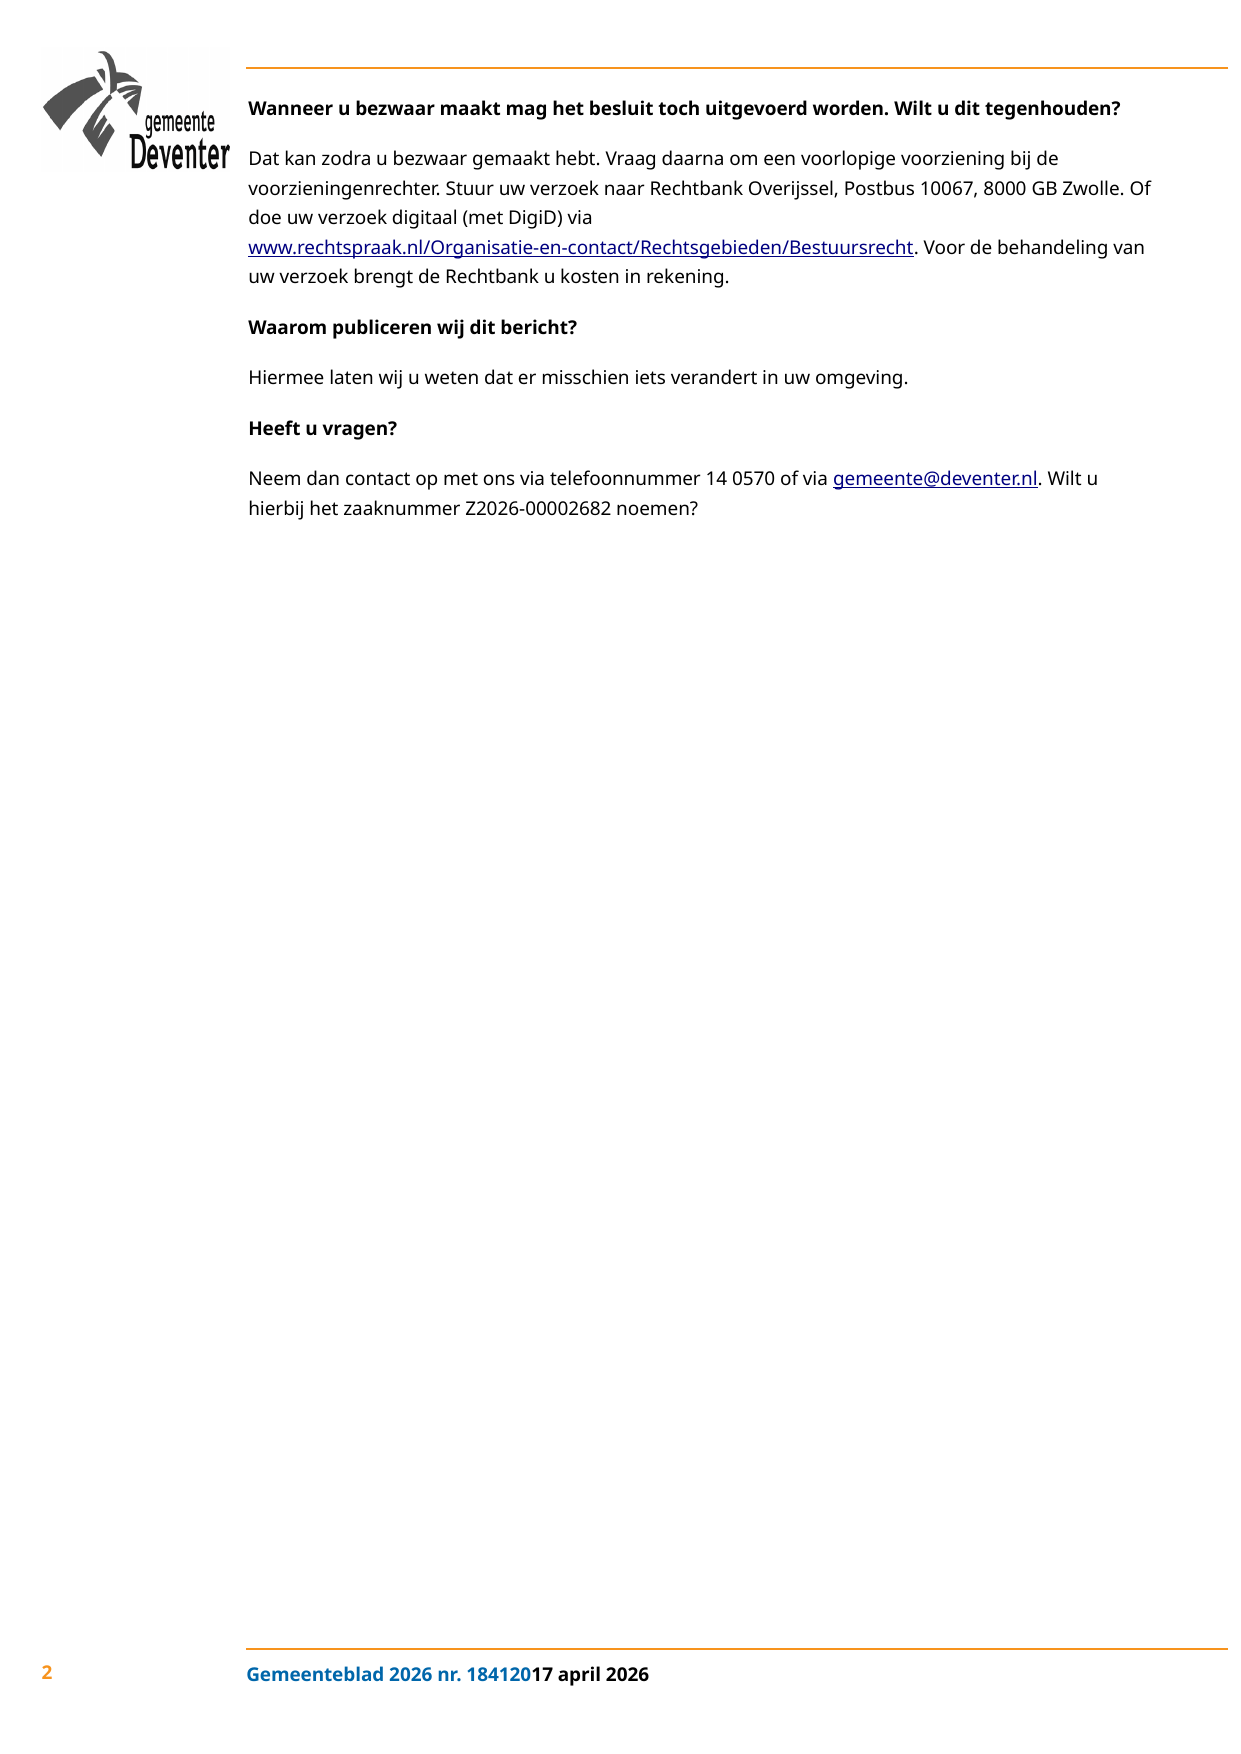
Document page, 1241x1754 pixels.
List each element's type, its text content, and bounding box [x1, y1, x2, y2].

text Heeft u vragen? [248, 415, 1152, 441]
text Dat kan zodra u bezwaar gemaakt hebt. Vraag daarna om een voorlopige voorziening bij de voorzieningenrechter. Stuur uw verzoek naar Rechtbank Overijssel, Postbus 10067, 8000 GB Zwolle. Of doe uw verzoek digitaal (met DigiD) via www.rechtspraak.nl/Organisatie-en-contact/Rechtsgebieden/Bestuursrecht. Voor de behandeling van uw verzoek brengt de Rechtbank u kosten in rekening. [248, 145, 1152, 289]
text Wanneer u bezwaar maakt mag het besluit toch uitgevoerd worden. Wilt u dit tegenhouden? [248, 95, 1152, 121]
text Neem dan contact op met ons via telefoonnummer 14 0570 of via gemeente@deventer.nl. Wilt u hierbij het zaaknummer Z2026-00002682 noemen? [248, 465, 1152, 521]
text Hiermee laten wij u weten dat er misschien iets verandert in uw omgeving. [248, 364, 1152, 390]
text Waarom publiceren wij dit bericht? [248, 314, 1152, 340]
picture [41, 47, 231, 172]
